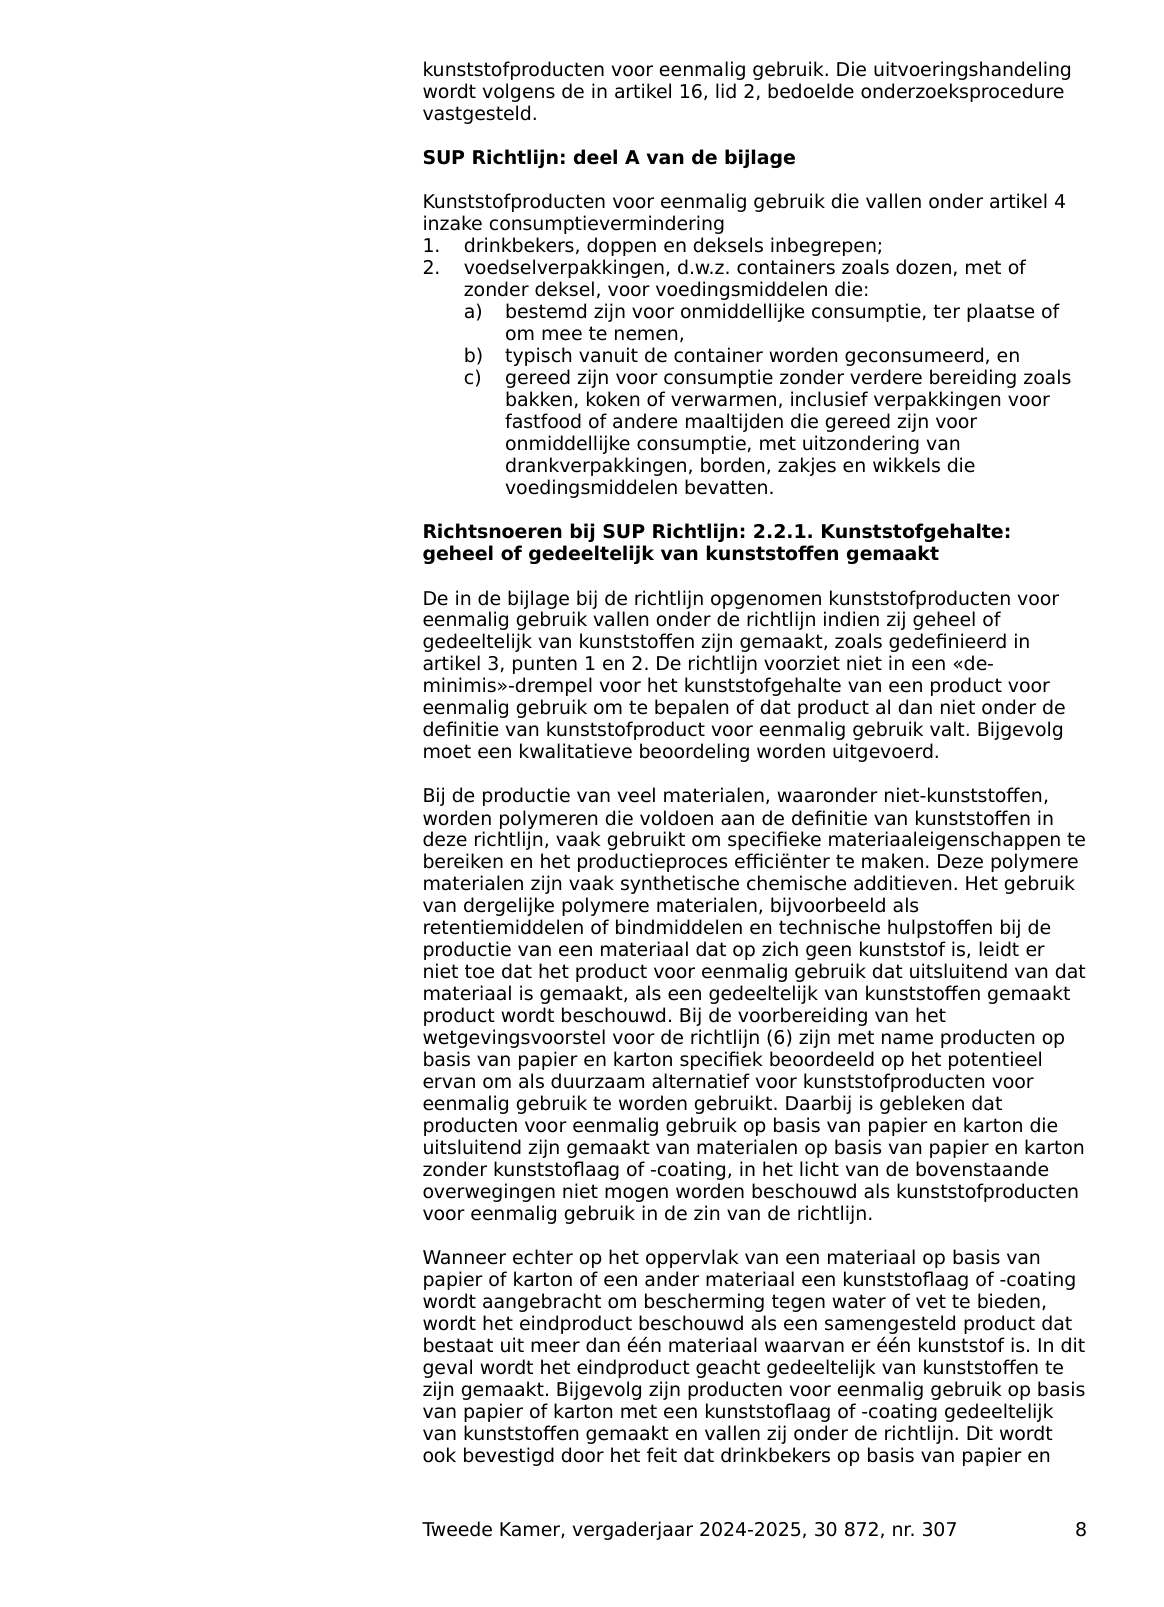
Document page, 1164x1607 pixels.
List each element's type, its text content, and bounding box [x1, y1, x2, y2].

text 2. voedselverpakkingen, d.w.z. containers zoals dozen, met of zonder deksel, voor voedingsmiddelen die: [422, 257, 1087, 301]
text c) gereed zijn voor consumptie zonder verdere bereiding zoals bakken, koken of verwarmen, inclusief verpakkingen voor fastfood of andere maaltijden die gereed zijn voor onmiddellijke consumptie, met uitzondering van drankverpakkingen, borden, zakjes en wikkels die voedingsmiddelen bevatten. [464, 367, 1087, 499]
text Kunststofproducten voor eenmalig gebruik die vallen onder artikel 4 inzake consumptievermindering [422, 191, 1087, 235]
text 1. drinkbekers, doppen en deksels inbegrepen; [422, 235, 1087, 257]
text kunststofproducten voor eenmalig gebruik. Die uitvoeringshandeling wordt volgens de in artikel 16, lid 2, bedoelde onderzoeksprocedure vastgesteld. [422, 59, 1087, 125]
text b) typisch vanuit de container worden geconsumeerd, en [464, 345, 1087, 367]
subtitle Richtsnoeren bij SUP Richtlijn: 2.2.1. Kunststofgehalte: geheel of gedeeltelijk van kunststoffen gemaakt [422, 521, 1087, 565]
text Bij de productie van veel materialen, waaronder niet-kunststoffen, worden polymeren die voldoen aan de definitie van kunststoffen in deze richtlijn, vaak gebruikt om specifieke materiaaleigenschappen te bereiken en het productieproces efficiënter te maken. Deze polymere materialen zijn vaak synthetische chemische additieven. Het gebruik van dergelijke polymere materialen, bijvoorbeeld als retentiemiddelen of bindmiddelen en technische hulpstoffen bij de productie van een materiaal dat op zich geen kunststof is, leidt er niet toe dat het product voor eenmalig gebruik dat uitsluitend van dat materiaal is gemaakt, als een gedeeltelijk van kunststoffen gemaakt product wordt beschouwd. Bij de voorbereiding van het wetgevingsvoorstel voor de richtlijn (6) zijn met name producten op basis van papier en karton specifiek beoordeeld op het potentieel ervan om als duurzaam alternatief voor kunststofproducten voor eenmalig gebruik te worden gebruikt. Daarbij is gebleken dat producten voor eenmalig gebruik op basis van papier en karton die uitsluitend zijn gemaakt van materialen op basis van papier en karton zonder kunststoflaag of -coating, in het licht van de bovenstaande overwegingen niet mogen worden beschouwd als kunststofproducten voor eenmalig gebruik in de zin van de richtlijn. [422, 785, 1087, 1225]
text De in de bijlage bij de richtlijn opgenomen kunststofproducten voor eenmalig gebruik vallen onder de richtlijn indien zij geheel of gedeeltelijk van kunststoffen zijn gemaakt, zoals gedefinieerd in artikel 3, punten 1 en 2. De richtlijn voorziet niet in een «de-minimis»-drempel voor het kunststofgehalte van een product voor eenmalig gebruik om te bepalen of dat product al dan niet onder de definitie van kunststofproduct voor eenmalig gebruik valt. Bijgevolg moet een kwalitatieve beoordeling worden uitgevoerd. [422, 587, 1087, 763]
subtitle SUP Richtlijn: deel A van de bijlage [422, 147, 1087, 169]
text Wanneer echter op het oppervlak van een materiaal op basis van papier of karton of een ander materiaal een kunststoflaag of -coating wordt aangebracht om bescherming tegen water of vet te bieden, wordt het eindproduct beschouwd als een samengesteld product dat bestaat uit meer dan één materiaal waarvan er één kunststof is. In dit geval wordt het eindproduct geacht gedeeltelijk van kunststoffen te zijn gemaakt. Bijgevolg zijn producten voor eenmalig gebruik op basis van papier of karton met een kunststoflaag of -coating gedeeltelijk van kunststoffen gemaakt en vallen zij onder de richtlijn. Dit wordt ook bevestigd door het feit dat drinkbekers op basis van papier en [422, 1247, 1087, 1467]
text a) bestemd zijn voor onmiddellijke consumptie, ter plaatse of om mee te nemen, [464, 301, 1087, 345]
